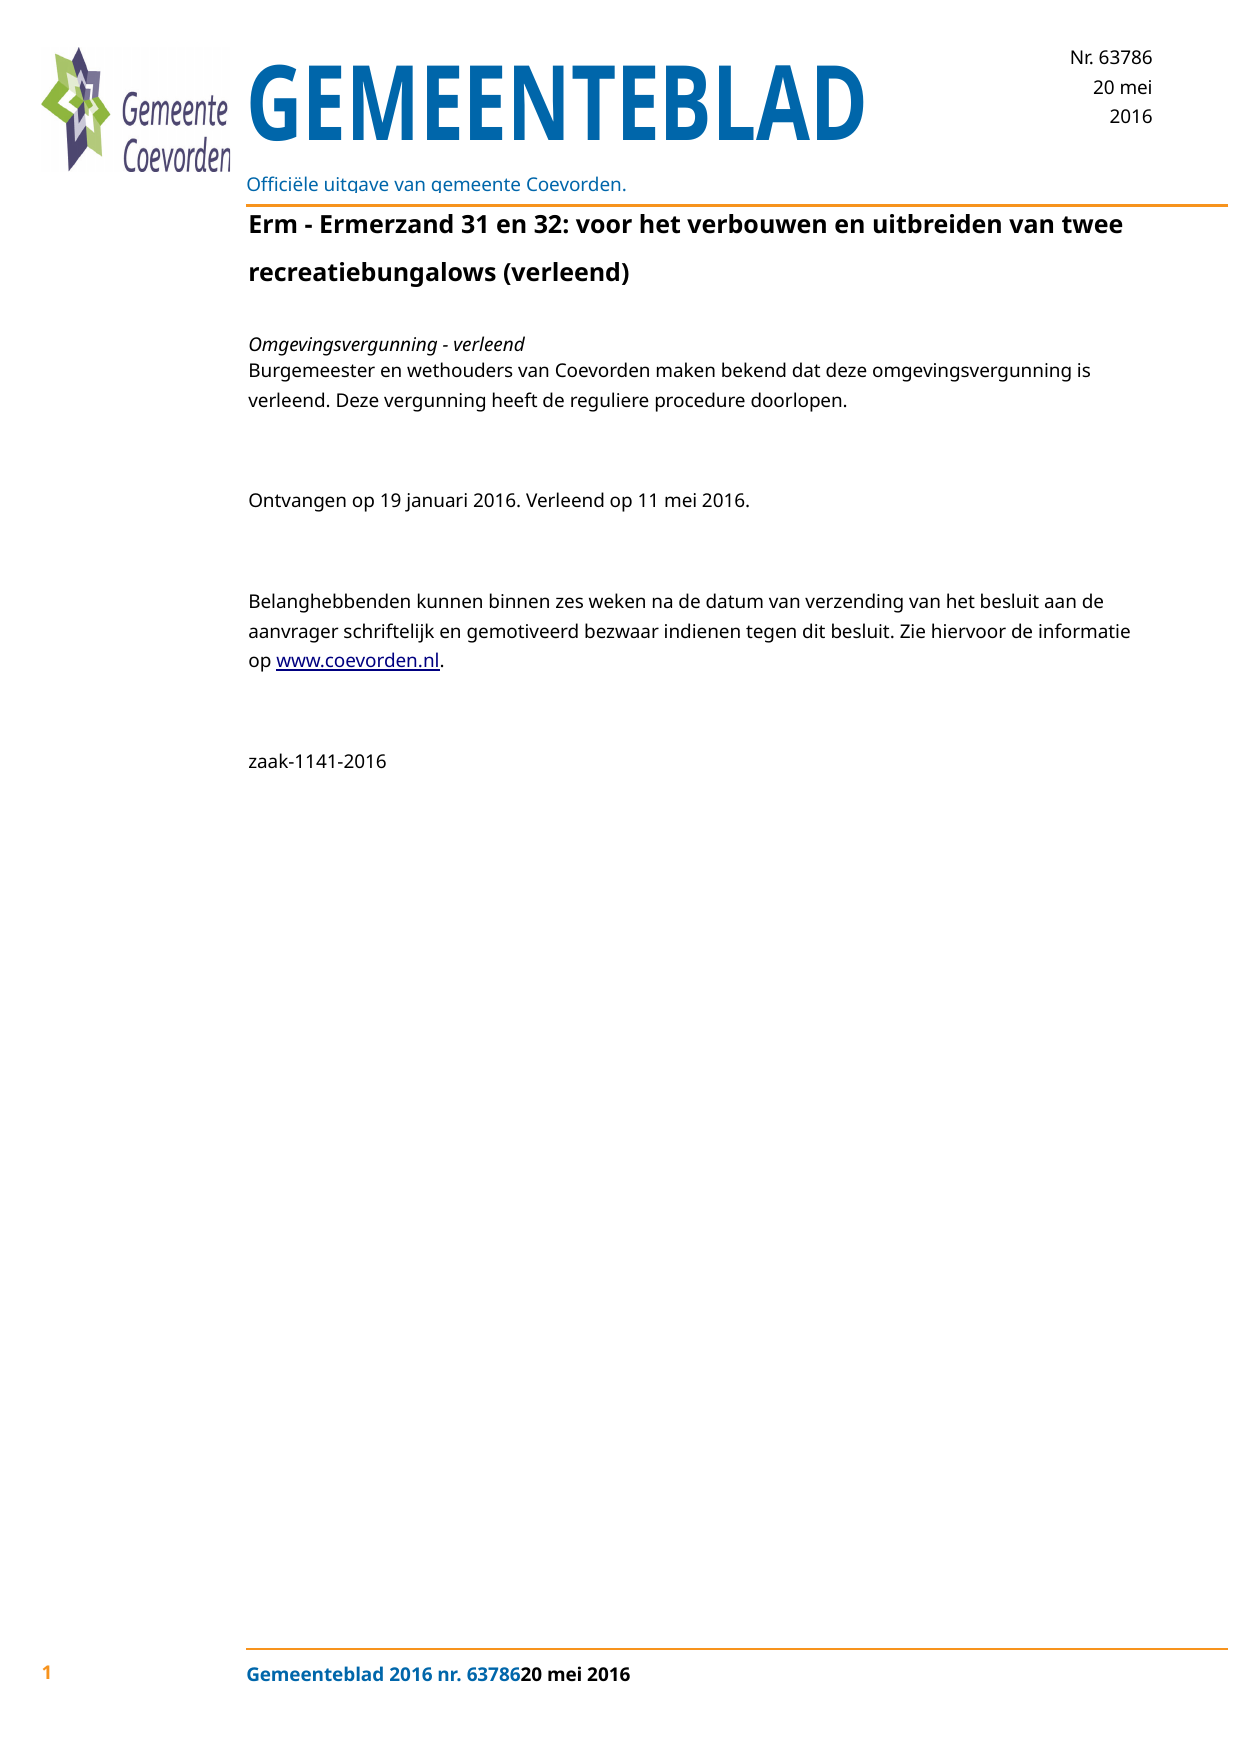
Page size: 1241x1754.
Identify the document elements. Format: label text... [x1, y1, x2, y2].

picture [41, 47, 231, 172]
text Ontvangen op 19 januari 2016. Verleend op 11 mei 2016. [248, 488, 1152, 513]
text Burgemeester en wethouders van Coevorden maken bekend dat deze omgevingsvergunning is verleend. Deze vergunning heeft de reguliere procedure doorlopen. [248, 357, 1152, 412]
text Belanghebbenden kunnen binnen zes weken na de datum van verzending van het besluit aan de aanvrager schriftelijk en gemotiveerd bezwaar indienen tegen dit besluit. Zie hiervoor de informatie op www.coevorden.nl. [248, 588, 1152, 673]
text Erm - Ermerzand 31 en 32: voor het verbouwen en uitbreiden van twee recreatiebungalows (verleend) [248, 207, 1152, 288]
text Omgevingsvergunning - verleend [248, 331, 1152, 357]
text zaak-1141-2016 [248, 748, 1152, 774]
